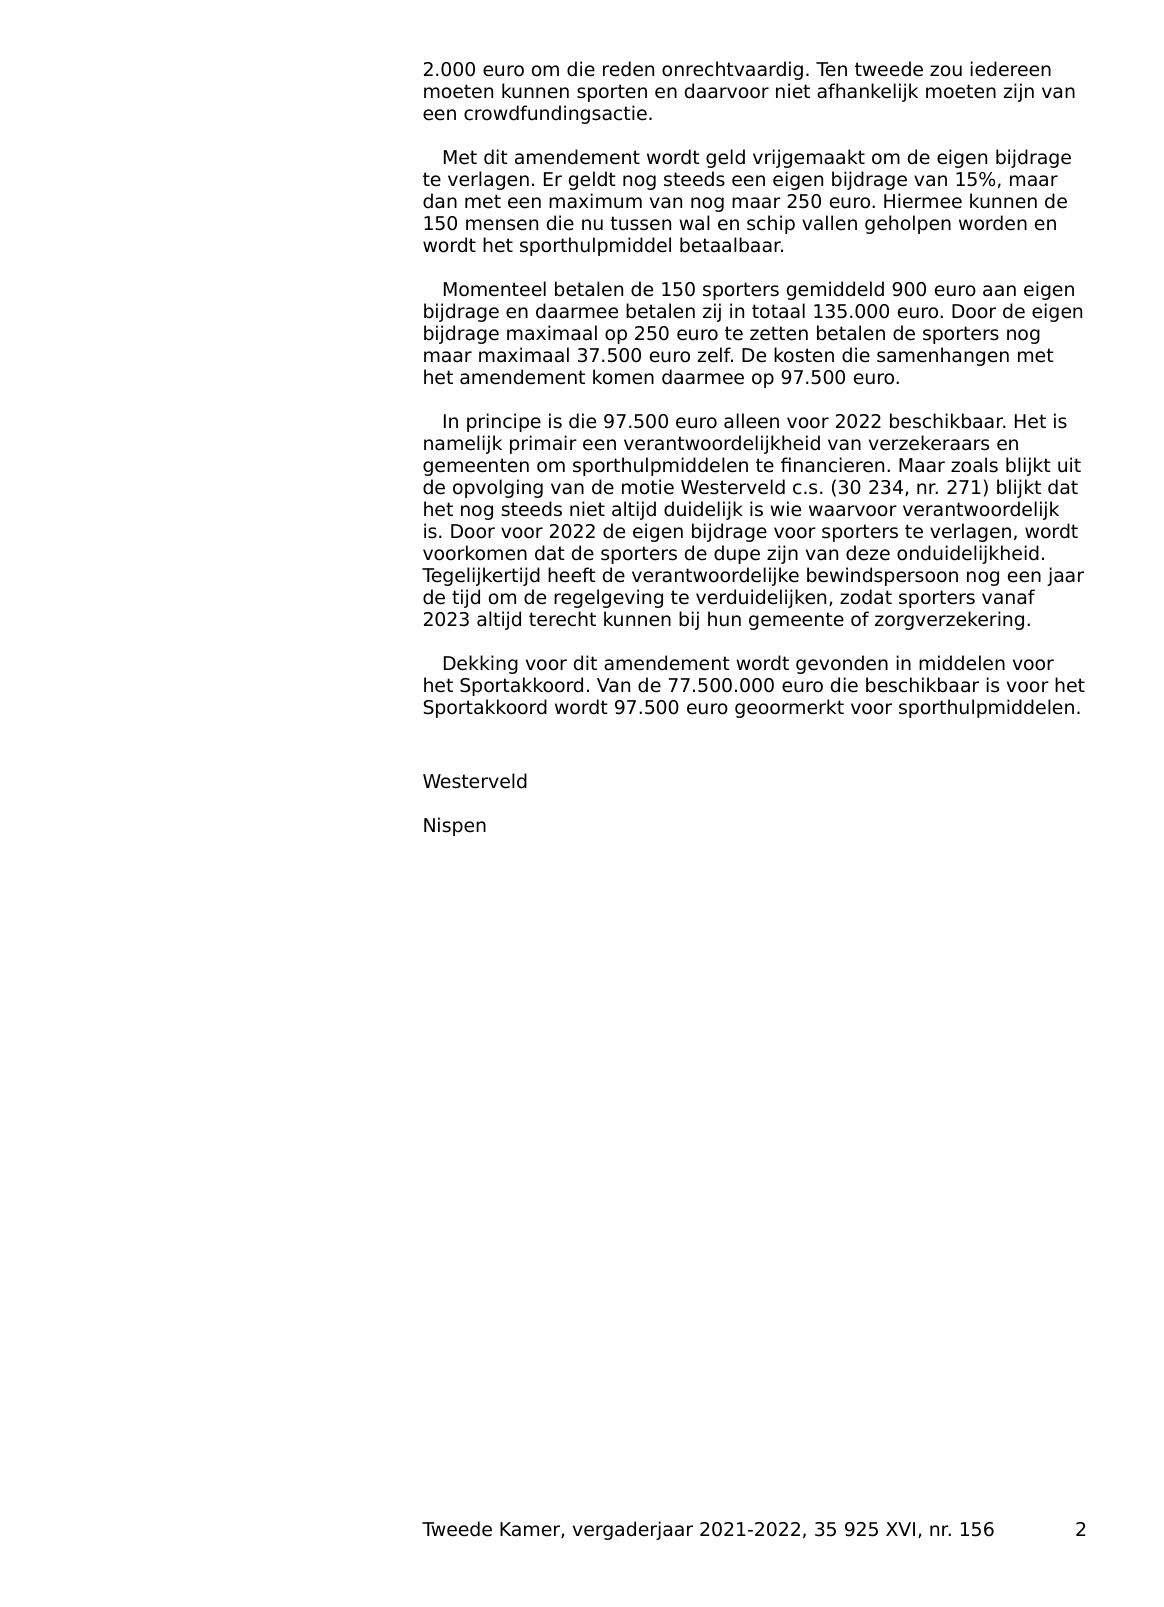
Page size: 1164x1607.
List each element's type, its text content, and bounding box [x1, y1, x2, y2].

text In principe is die 97.500 euro alleen voor 2022 beschikbaar. Het is namelijk primair een verantwoordelijkheid van verzekeraars en gemeenten om sporthulpmiddelen te financieren. Maar zoals blijkt uit de opvolging van de motie Westerveld c.s. (30 234, nr. 271) blijkt dat het nog steeds niet altijd duidelijk is wie waarvoor verantwoordelijk is. Door voor 2022 de eigen bijdrage voor sporters te verlagen, wordt voorkomen dat de sporters de dupe zijn van deze onduidelijkheid. Tegelijkertijd heeft de verantwoordelijke bewindspersoon nog een jaar de tijd om de regelgeving te verduidelijken, zodat sporters vanaf 2023 altijd terecht kunnen bij hun gemeente of zorgverzekering. [422, 411, 1087, 631]
text Momenteel betalen de 150 sporters gemiddeld 900 euro aan eigen bijdrage en daarmee betalen zij in totaal 135.000 euro. Door de eigen bijdrage maximaal op 250 euro te zetten betalen de sporters nog maar maximaal 37.500 euro zelf. De kosten die samenhangen met het amendement komen daarmee op 97.500 euro. [422, 279, 1087, 389]
text Dekking voor dit amendement wordt gevonden in middelen voor het Sportakkoord. Van de 77.500.000 euro die beschikbaar is voor het Sportakkoord wordt 97.500 euro geoormerkt voor sporthulpmiddelen. [422, 653, 1087, 719]
text 2.000 euro om die reden onrechtvaardig. Ten tweede zou iedereen moeten kunnen sporten en daarvoor niet afhankelijk moeten zijn van een crowdfundingsactie. [422, 59, 1087, 125]
text Met dit amendement wordt geld vrijgemaakt om de eigen bijdrage te verlagen. Er geldt nog steeds een eigen bijdrage van 15%, maar dan met een maximum van nog maar 250 euro. Hiermee kunnen de 150 mensen die nu tussen wal en schip vallen geholpen worden en wordt het sporthulpmiddel betaalbaar. [422, 147, 1087, 257]
text Westerveld Nispen [422, 749, 1087, 837]
